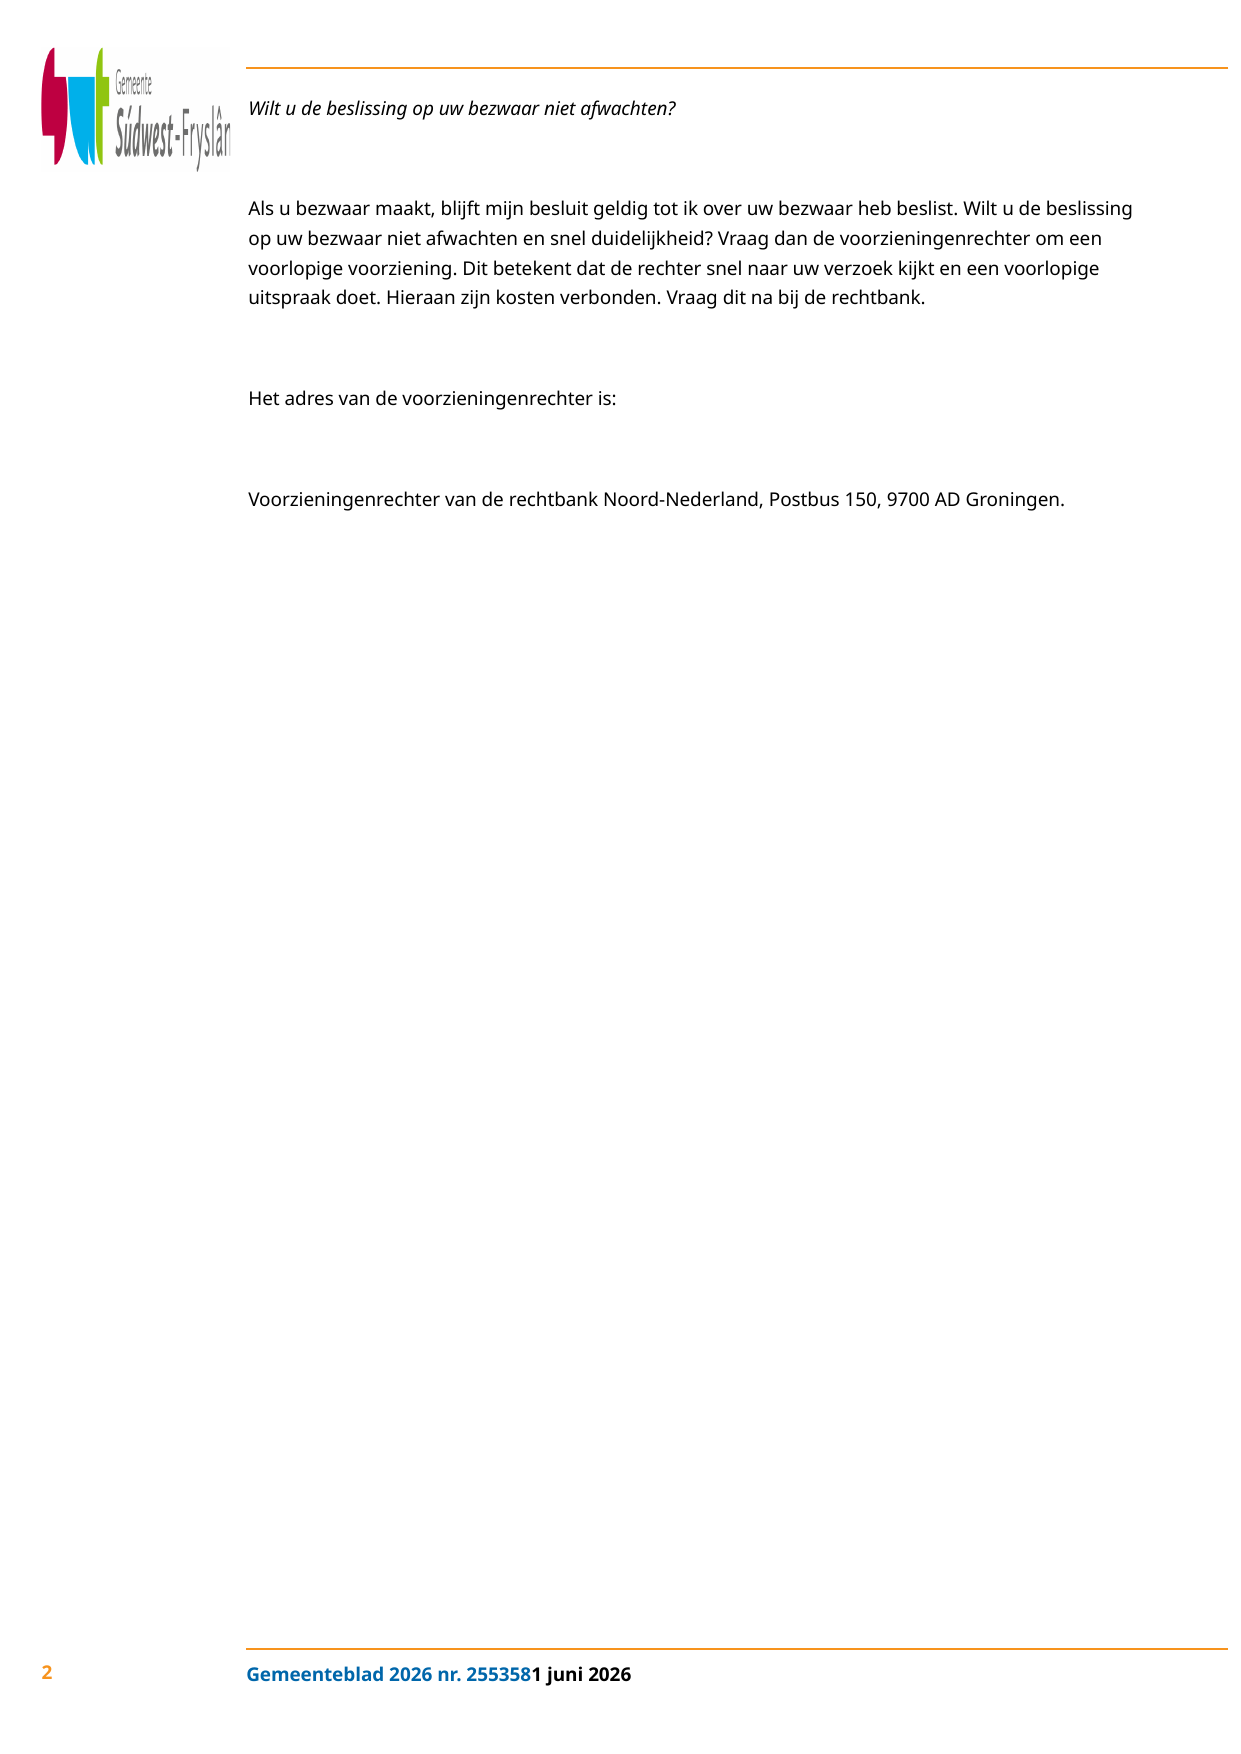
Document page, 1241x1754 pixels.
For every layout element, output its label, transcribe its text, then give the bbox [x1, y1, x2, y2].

text Als u bezwaar maakt, blijft mijn besluit geldig tot ik over uw bezwaar heb beslist. Wilt u de beslissing op uw bezwaar niet afwachten en snel duidelijkheid? Vraag dan de voorzieningenrechter om een voorlopige voorziening. Dit betekent dat de rechter snel naar uw verzoek kijkt en een voorlopige uitspraak doet. Hieraan zijn kosten verbonden. Vraag dit na bij de rechtbank. [248, 196, 1152, 310]
text Wilt u de beslissing op uw bezwaar niet afwachten? [248, 95, 1152, 121]
text Het adres van de voorzieningenrechter is: [248, 385, 1152, 411]
picture [41, 47, 231, 172]
text Voorzieningenrechter van de rechtbank Noord-Nederland, Postbus 150, 9700 AD Groningen. [248, 486, 1152, 512]
